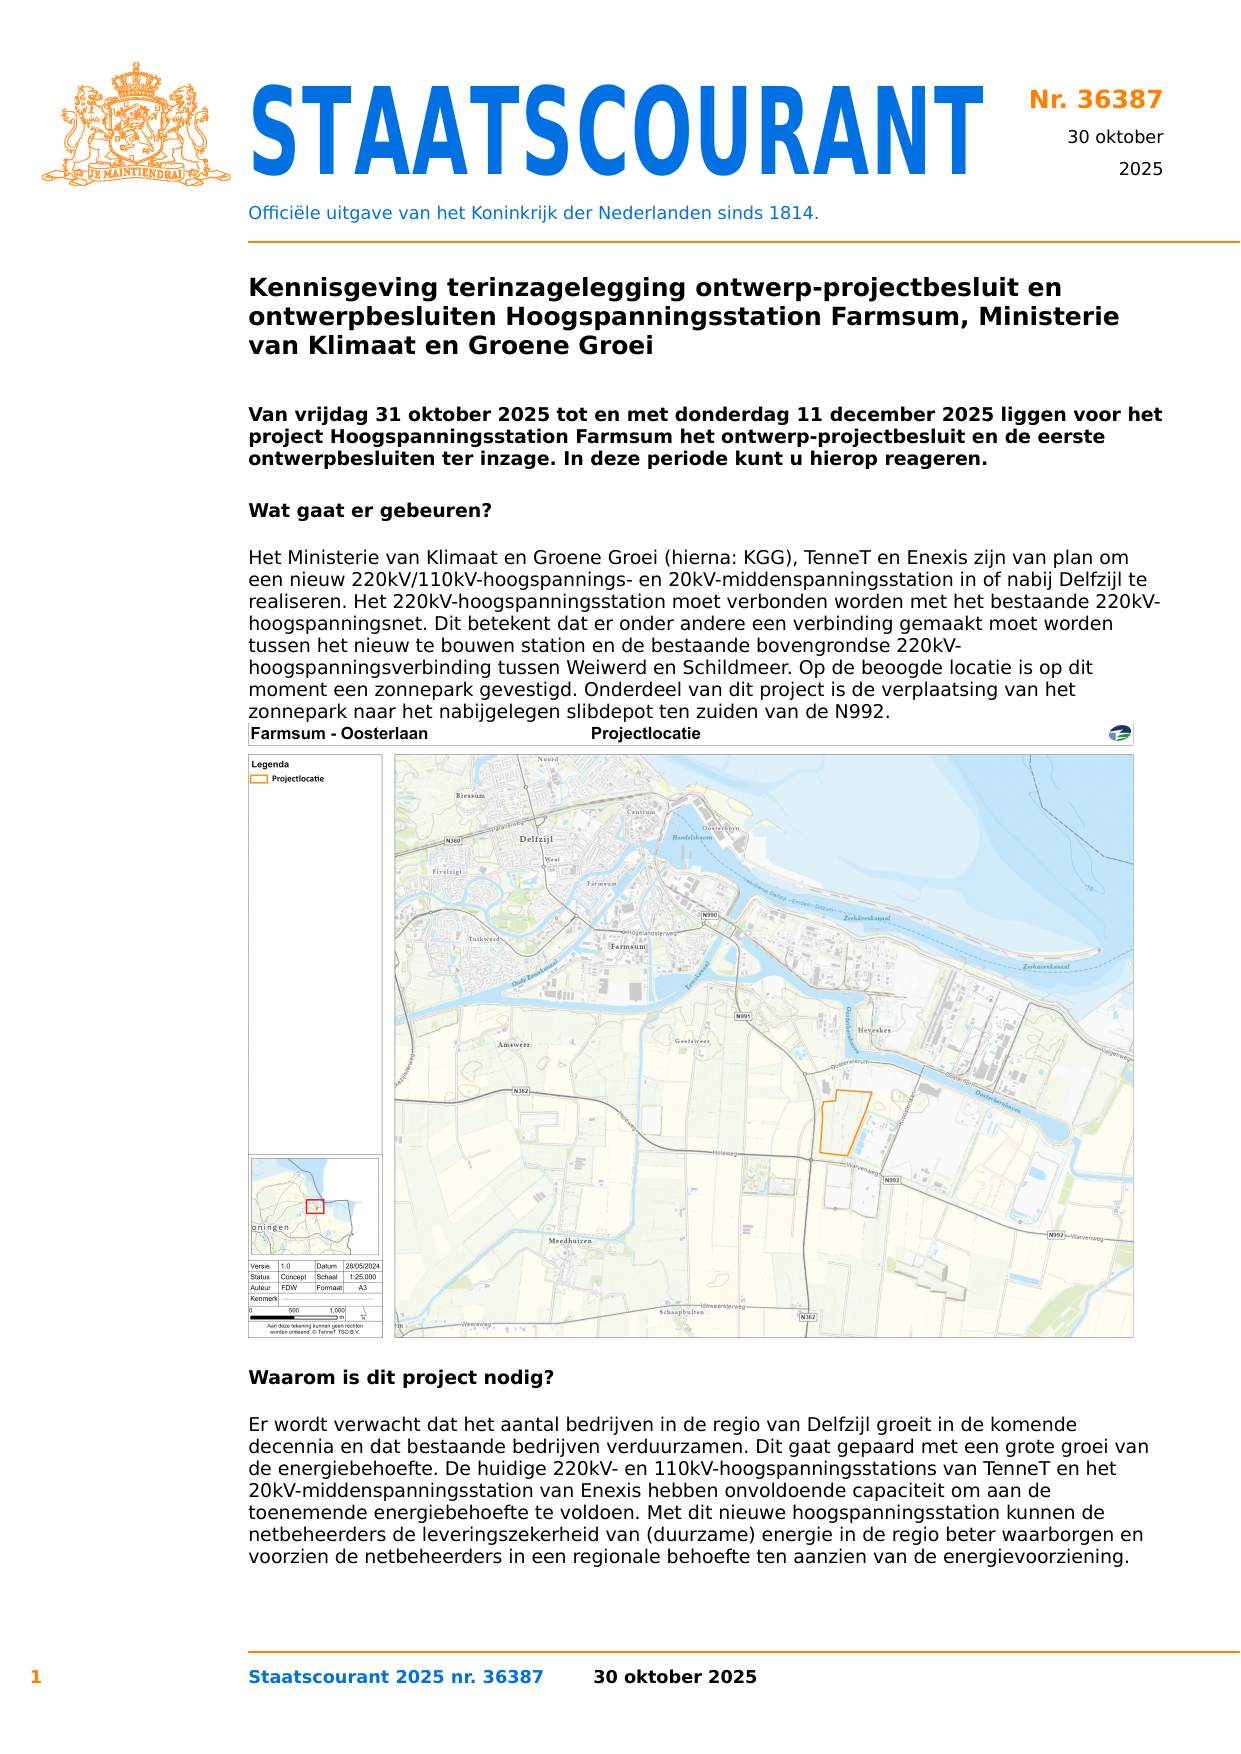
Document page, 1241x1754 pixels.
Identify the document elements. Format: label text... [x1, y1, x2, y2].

text Het Ministerie van Klimaat en Groene Groei (hierna: KGG), TenneT en Enexis zijn van plan om een nieuw 220kV/110kV-hoogspannings- en 20kV-middenspanningsstation in of nabij Delfzijl te realiseren. Het 220kV-hoogspanningsstation moet verbonden worden met het bestaande 220kV-hoogspanningsnet. Dit betekent dat er onder andere een verbinding gemaakt moet worden tussen het nieuw te bouwen station en de bestaande bovengrondse 220kV-hoogspanningsverbinding tussen Weiwerd en Schildmeer. Op de beoogde locatie is op dit moment een zonnepark gevestigd. Onderdeel van dit project is de verplaatsing van het zonnepark naar het nabijgelegen slibdepot ten zuiden van de N992. [248, 547, 1163, 1337]
subtitle Waarom is dit project nodig? [248, 1367, 1163, 1389]
subtitle Wat gaat er gebeuren? [248, 500, 1163, 522]
table_cell Officiële uitgave van het Koninkrijk der Nederlanden sinds 1814. [248, 203, 1240, 241]
table_header STAATSCOURANT [248, 62, 998, 203]
picture [248, 723, 1134, 1338]
table_cell 2025 [998, 153, 1240, 203]
picture [41, 62, 231, 186]
table_header Nr. 36387 [998, 62, 1240, 121]
subtitle Kennisgeving terinzagelegging ontwerp-projectbesluit en ontwerpbesluiten Hoogspanningsstation Farmsum, Ministerie van Klimaat en Groene Groei [248, 273, 1163, 361]
table_header [25, 62, 248, 241]
text Er wordt verwacht dat het aantal bedrijven in de regio van Delfzijl groeit in de komende decennia en dat bestaande bedrijven verduurzamen. Dit gaat gepaard met een grote groei van de energiebehoefte. De huidige 220kV- en 110kV-hoogspanningsstations van TenneT en het 20kV-middenspanningsstation van Enexis hebben onvoldoende capaciteit om aan de toenemende energiebehoefte te voldoen. Met dit nieuwe hoogspanningsstation kunnen de netbeheerders de leveringszekerheid van (duurzame) energie in de regio beter waarborgen en voorzien de netbeheerders in een regionale behoefte ten aanzien van de energievoorziening. [248, 1414, 1163, 1568]
text Van vrijdag 31 oktober 2025 tot en met donderdag 11 december 2025 liggen voor het project Hoogspanningsstation Farmsum het ontwerp-projectbesluit en de eerste ontwerpbesluiten ter inzage. In deze periode kunt u hierop reageren. [248, 404, 1163, 470]
table_cell 30 oktober [998, 121, 1240, 153]
